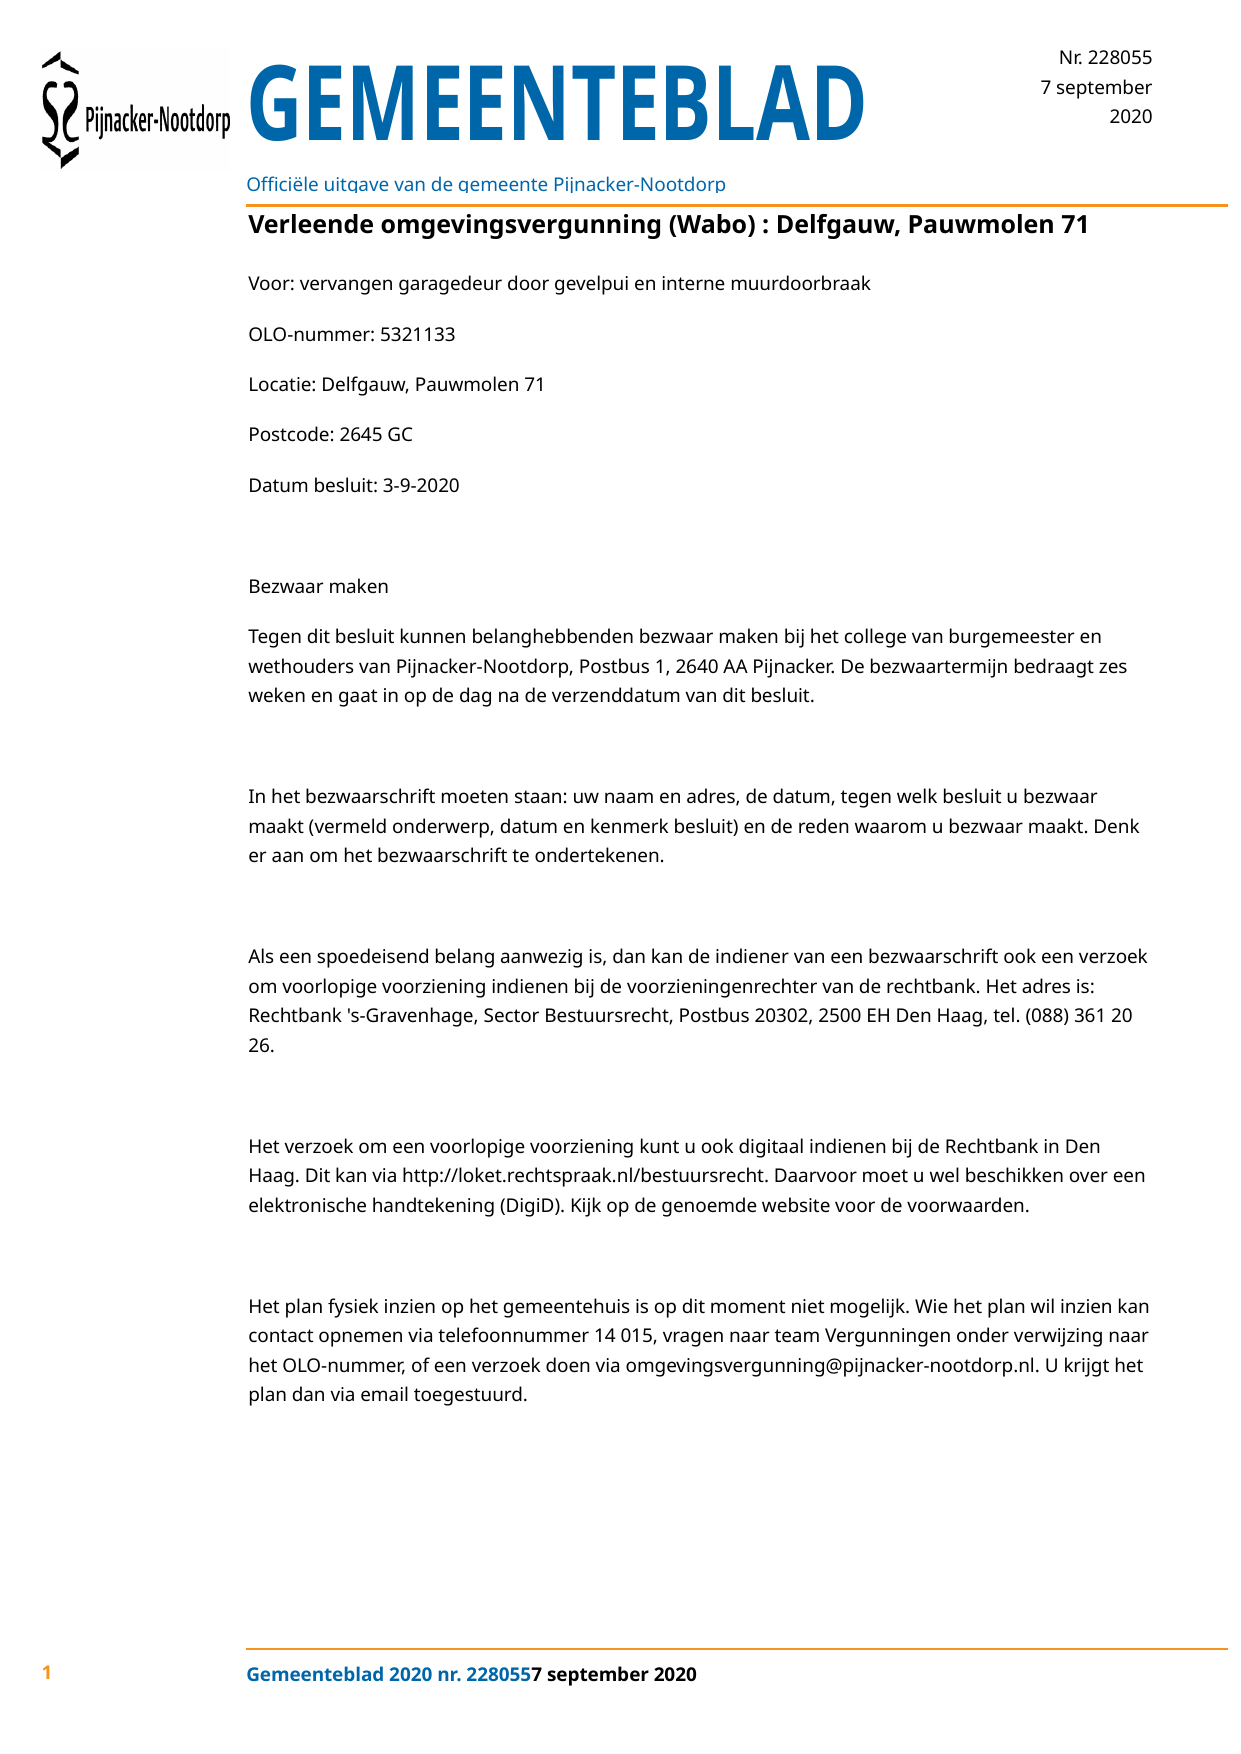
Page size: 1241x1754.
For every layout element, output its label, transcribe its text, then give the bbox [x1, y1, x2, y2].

text Als een spoedeisend belang aanwezig is, dan kan de indiener van een bezwaarschrift ook een verzoek om voorlopige voorziening indienen bij de voorzieningenrechter van de rechtbank. Het adres is: Rechtbank 's-Gravenhage, Sector Bestuursrecht, Postbus 20302, 2500 EH Den Haag, tel. (088) 361 20 26. [248, 943, 1152, 1058]
text Het verzoek om een voorlopige voorziening kunt u ook digitaal indienen bij de Rechtbank in Den Haag. Dit kan via http://loket.rechtspraak.nl/bestuursrecht. Daarvoor moet u wel beschikken over een elektronische handtekening (DigiD). Kijk op de genoemde website voor de voorwaarden. [248, 1133, 1152, 1218]
text Postcode: 2645 GC [248, 422, 1152, 447]
text OLO-nummer: 5321133 [248, 321, 1152, 346]
text Het plan fysiek inzien op het gemeentehuis is op dit moment niet mogelijk. Wie het plan wil inzien kan contact opnemen via telefoonnummer 14 015, vragen naar team Vergunningen onder verwijzing naar het OLO-nummer, of een verzoek doen via omgevingsvergunning@pijnacker-nootdorp.nl. U krijgt het plan dan via email toegestuurd. [248, 1293, 1152, 1407]
text In het bezwaarschrift moeten staan: uw naam en adres, de datum, tegen welk besluit u bezwaar maakt (vermeld onderwerp, datum en kenmerk besluit) en de reden waarom u bezwaar maakt. Denk er aan om het bezwaarschrift te ondertekenen. [248, 783, 1152, 868]
text Tegen dit besluit kunnen belanghebbenden bezwaar maken bij het college van burgemeester en wethouders van Pijnacker-Nootdorp, Postbus 1, 2640 AA Pijnacker. De bezwaartermijn bedraagt zes weken en gaat in op de dag na de verzenddatum van dit besluit. [248, 623, 1152, 708]
text Locatie: Delfgauw, Pauwmolen 71 [248, 371, 1152, 397]
text Voor: vervangen garagedeur door gevelpui en interne muurdoorbraak [248, 270, 1152, 296]
picture [41, 47, 231, 172]
text Verleende omgevingsvergunning (Wabo) : Delfgauw, Pauwmolen 71 [248, 207, 1152, 241]
text Datum besluit: 3-9-2020 [248, 472, 1152, 498]
text Bezwaar maken [248, 573, 1152, 598]
